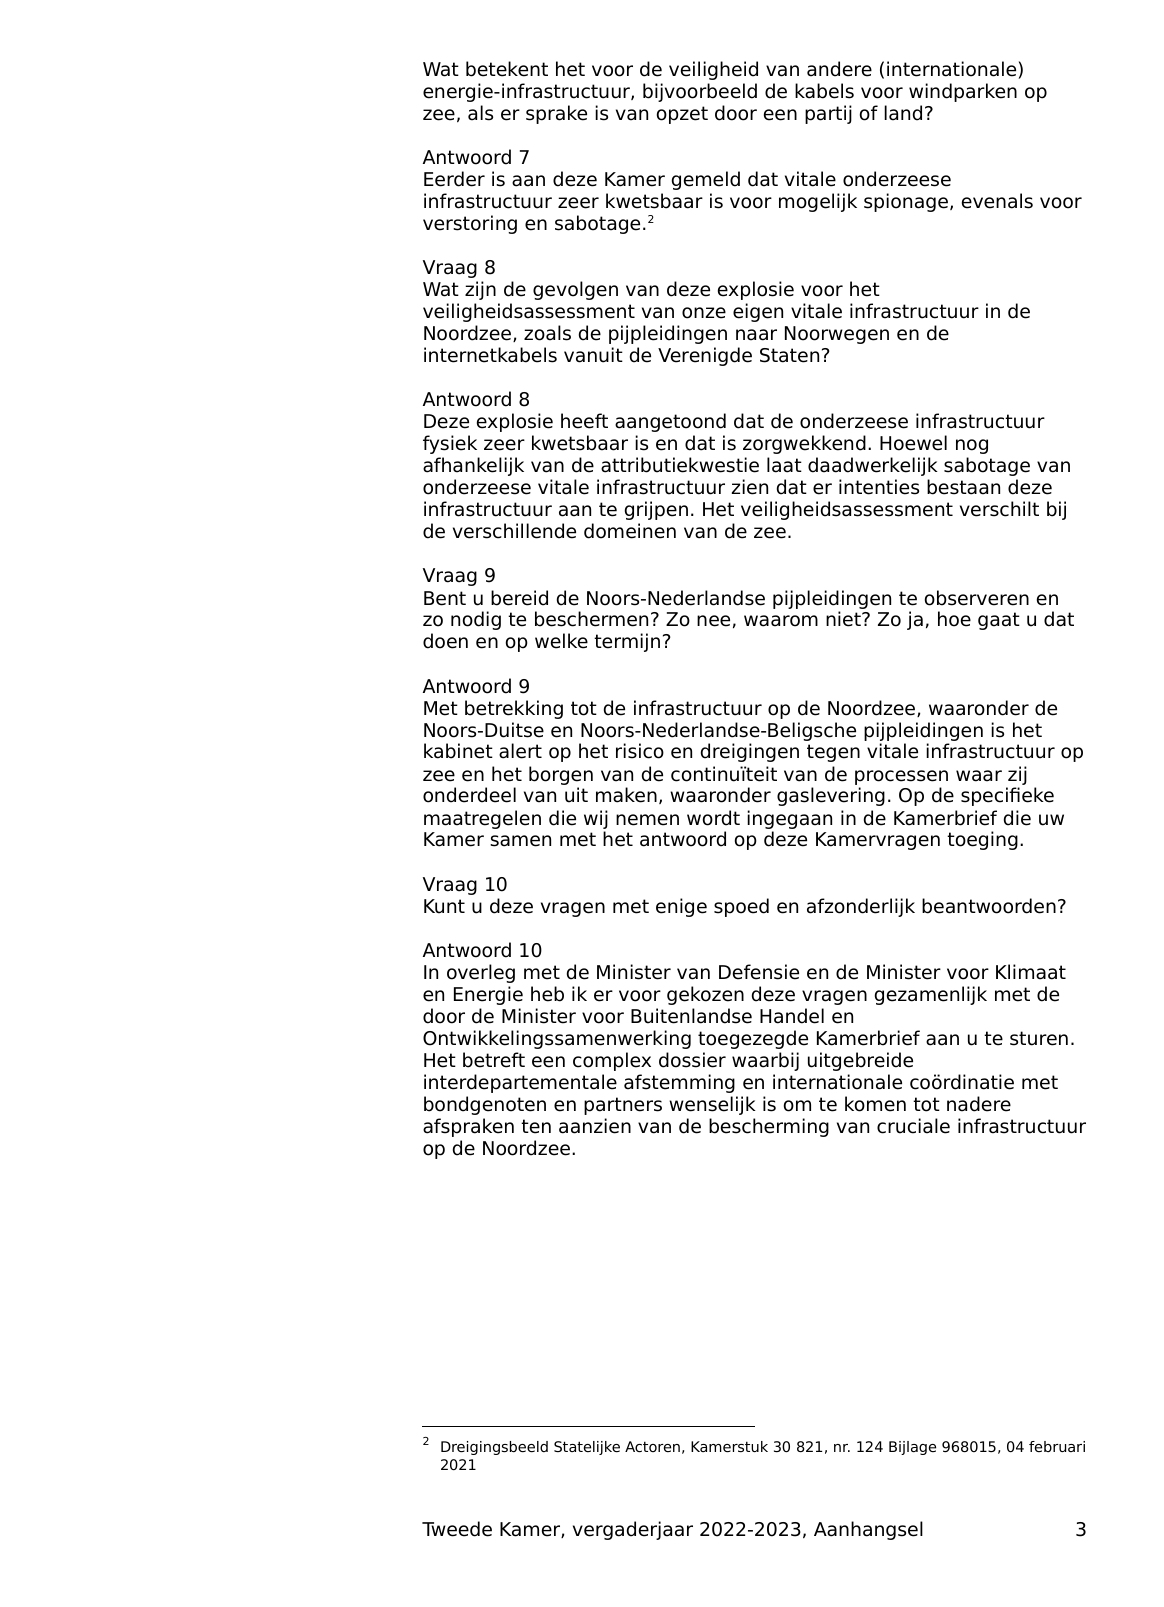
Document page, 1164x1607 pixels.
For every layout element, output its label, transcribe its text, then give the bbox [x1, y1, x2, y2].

text Wat zijn de gevolgen van deze explosie voor het veiligheidsassessment van onze eigen vitale infrastructuur in de Noordzee, zoals de pijpleidingen naar Noorwegen en de internetkabels vanuit de Verenigde Staten? [422, 279, 1087, 367]
text Bent u bereid de Noors-Nederlandse pijpleidingen te observeren en zo nodig te beschermen? Zo nee, waarom niet? Zo ja, hoe gaat u dat doen en op welke termijn? [422, 587, 1087, 653]
text Dreigingsbeeld Statelijke Actoren, Kamerstuk 30 821, nr. 124 Bijlage 968015, 04 februari 2021 [422, 1435, 1087, 1474]
text In overleg met de Minister van Defensie en de Minister voor Klimaat en Energie heb ik er voor gekozen deze vragen gezamenlijk met de door de Minister voor Buitenlandse Handel en Ontwikkelingssamenwerking toegezegde Kamerbrief aan u te sturen. Het betreft een complex dossier waarbij uitgebreide interdepartementale afstemming en internationale coördinatie met bondgenoten en partners wenselijk is om te komen tot nadere afspraken ten aanzien van de bescherming van cruciale infrastructuur op de Noordzee. [422, 962, 1087, 1159]
text Vraag 9 [422, 565, 1087, 587]
text Antwoord 10 [422, 940, 1087, 962]
text Wat betekent het voor de veiligheid van andere (internationale) energie-infrastructuur, bijvoorbeeld de kabels voor windparken op zee, als er sprake is van opzet door een partij of land? [422, 59, 1087, 125]
text Eerder is aan deze Kamer gemeld dat vitale onderzeese infrastructuur zeer kwetsbaar is voor mogelijk spionage, evenals voor verstoring en sabotage. [422, 169, 1087, 235]
text Vraag 8 [422, 257, 1087, 279]
text Antwoord 8 [422, 389, 1087, 411]
text Antwoord 9 [422, 676, 1087, 697]
text Antwoord 7 [422, 147, 1087, 169]
text Deze explosie heeft aangetoond dat de onderzeese infrastructuur fysiek zeer kwetsbaar is en dat is zorgwekkend. Hoewel nog afhankelijk van de attributiekwestie laat daadwerkelijk sabotage van onderzeese vitale infrastructuur zien dat er intenties bestaan deze infrastructuur aan te grijpen. Het veiligheidsassessment verschilt bij de verschillende domeinen van de zee. [422, 411, 1087, 543]
text Kunt u deze vragen met enige spoed en afzonderlijk beantwoorden? [422, 896, 1087, 917]
text Met betrekking tot de infrastructuur op de Noordzee, waaronder de Noors-Duitse en Noors-Nederlandse-Beligsche pijpleidingen is het kabinet alert op het risico en dreigingen tegen vitale infrastructuur op zee en het borgen van de continuïteit van de processen waar zij onderdeel van uit maken, waaronder gaslevering. Op de specifieke maatregelen die wij nemen wordt ingegaan in de Kamerbrief die uw Kamer samen met het antwoord op deze Kamervragen toeging. [422, 697, 1087, 851]
text Vraag 10 [422, 873, 1087, 896]
